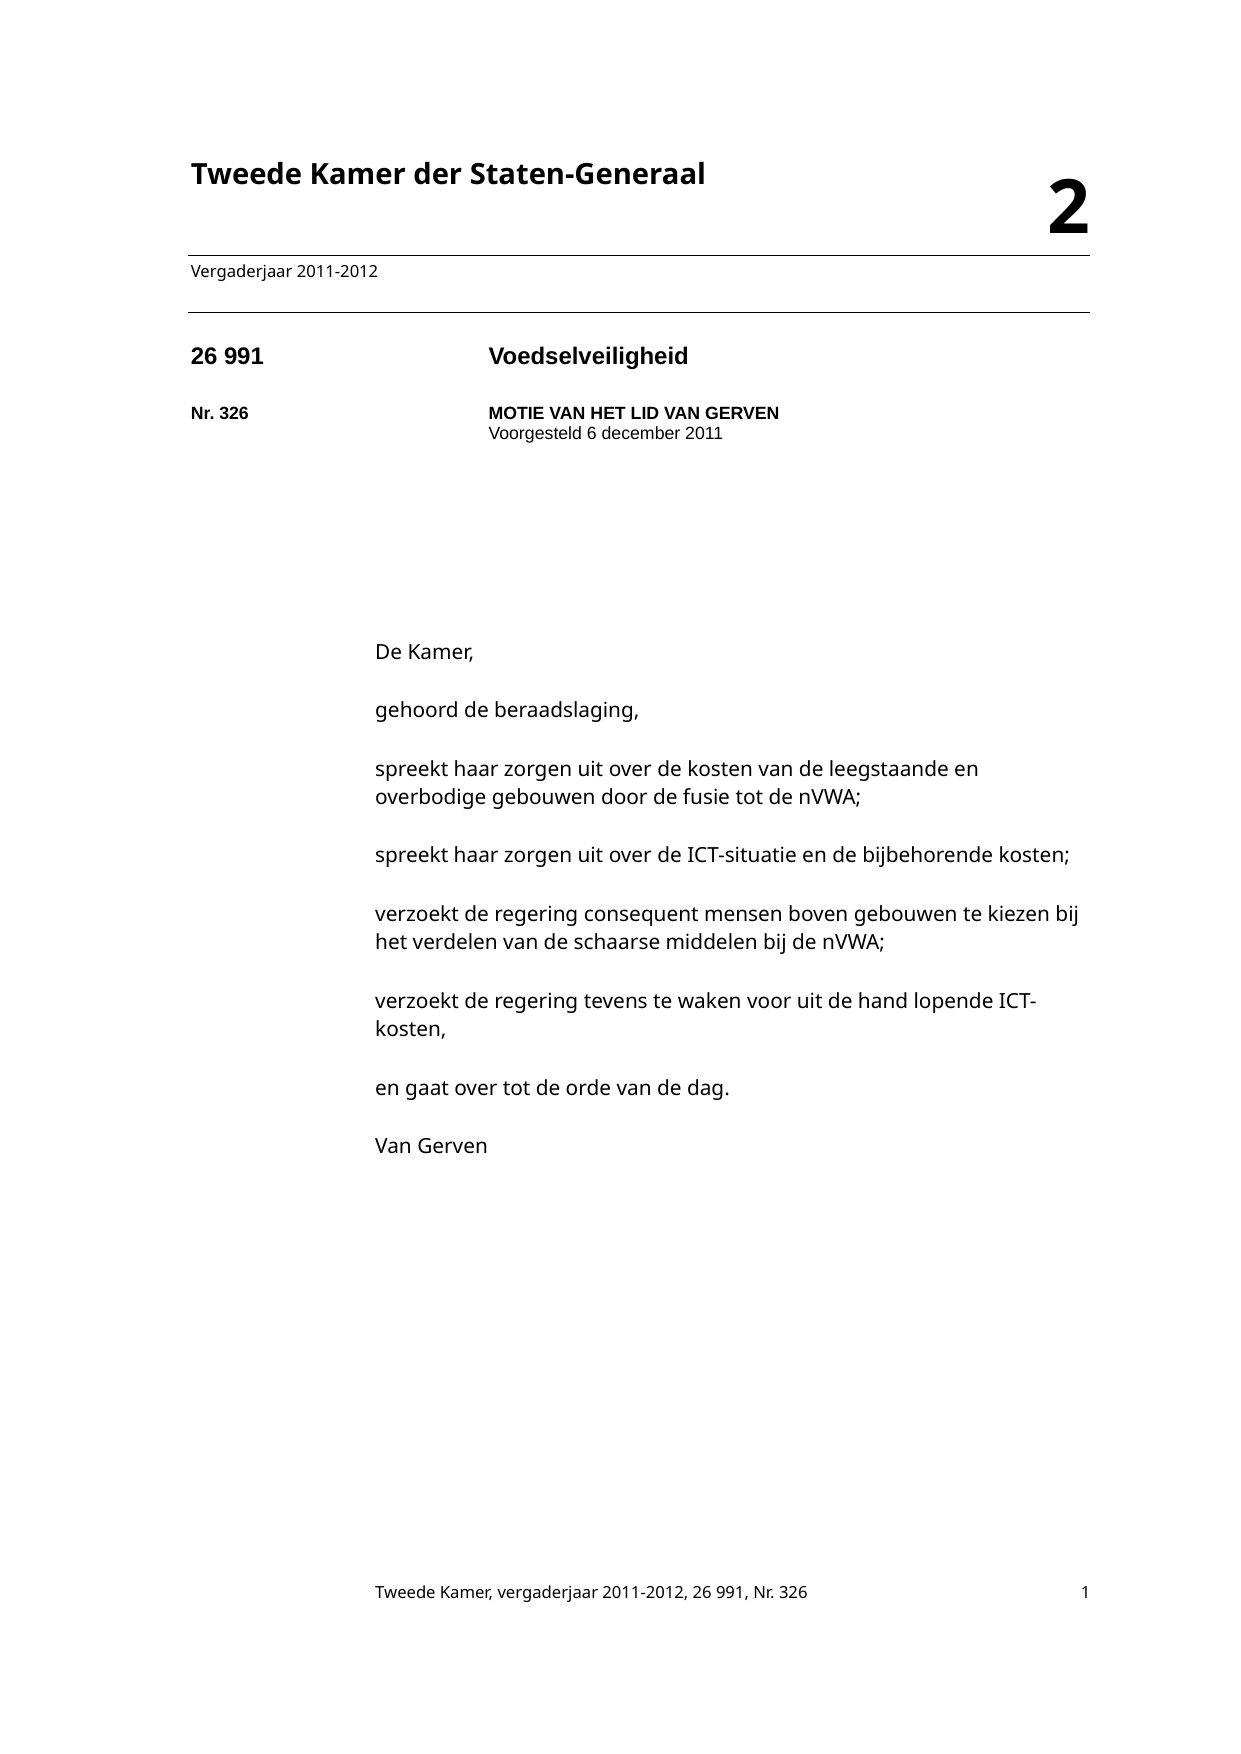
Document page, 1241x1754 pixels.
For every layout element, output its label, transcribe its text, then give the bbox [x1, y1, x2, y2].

text gehoord de beraadslaging, [375, 695, 1090, 724]
table_cell MOTIE VAN HET LID VAN GERVEN Voorgesteld 6 december 2011 [485, 399, 1090, 518]
table_header 2 [910, 150, 1090, 255]
table_cell Nr. 326 [188, 399, 485, 518]
text verzoekt de regering tevens te waken voor uit de hand lopende ICT-kosten, [375, 986, 1090, 1043]
text spreekt haar zorgen uit over de ICT-situatie en de bijbehorende kosten; [375, 841, 1090, 869]
table_cell Vergaderjaar 2011-2012 [188, 256, 485, 312]
text verzoekt de regering consequent mensen boven gebouwen te kiezen bij het verdelen van de schaarse middelen bij de nVWA; [375, 899, 1090, 956]
table_cell [485, 256, 1090, 312]
text en gaat over tot de orde van de dag. [375, 1073, 1090, 1101]
table_cell 26 991 [188, 339, 485, 399]
table_cell Voedselveiligheid [485, 339, 1090, 399]
text De Kamer, [375, 637, 1090, 665]
table_header Tweede Kamer der Staten-Generaal [188, 150, 909, 255]
table_cell [485, 313, 1090, 339]
text spreekt haar zorgen uit over de kosten van de leegstaande en overbodige gebouwen door de fusie tot de nVWA; [375, 754, 1090, 811]
text Van Gerven [375, 1131, 1090, 1160]
table_cell [188, 313, 485, 339]
